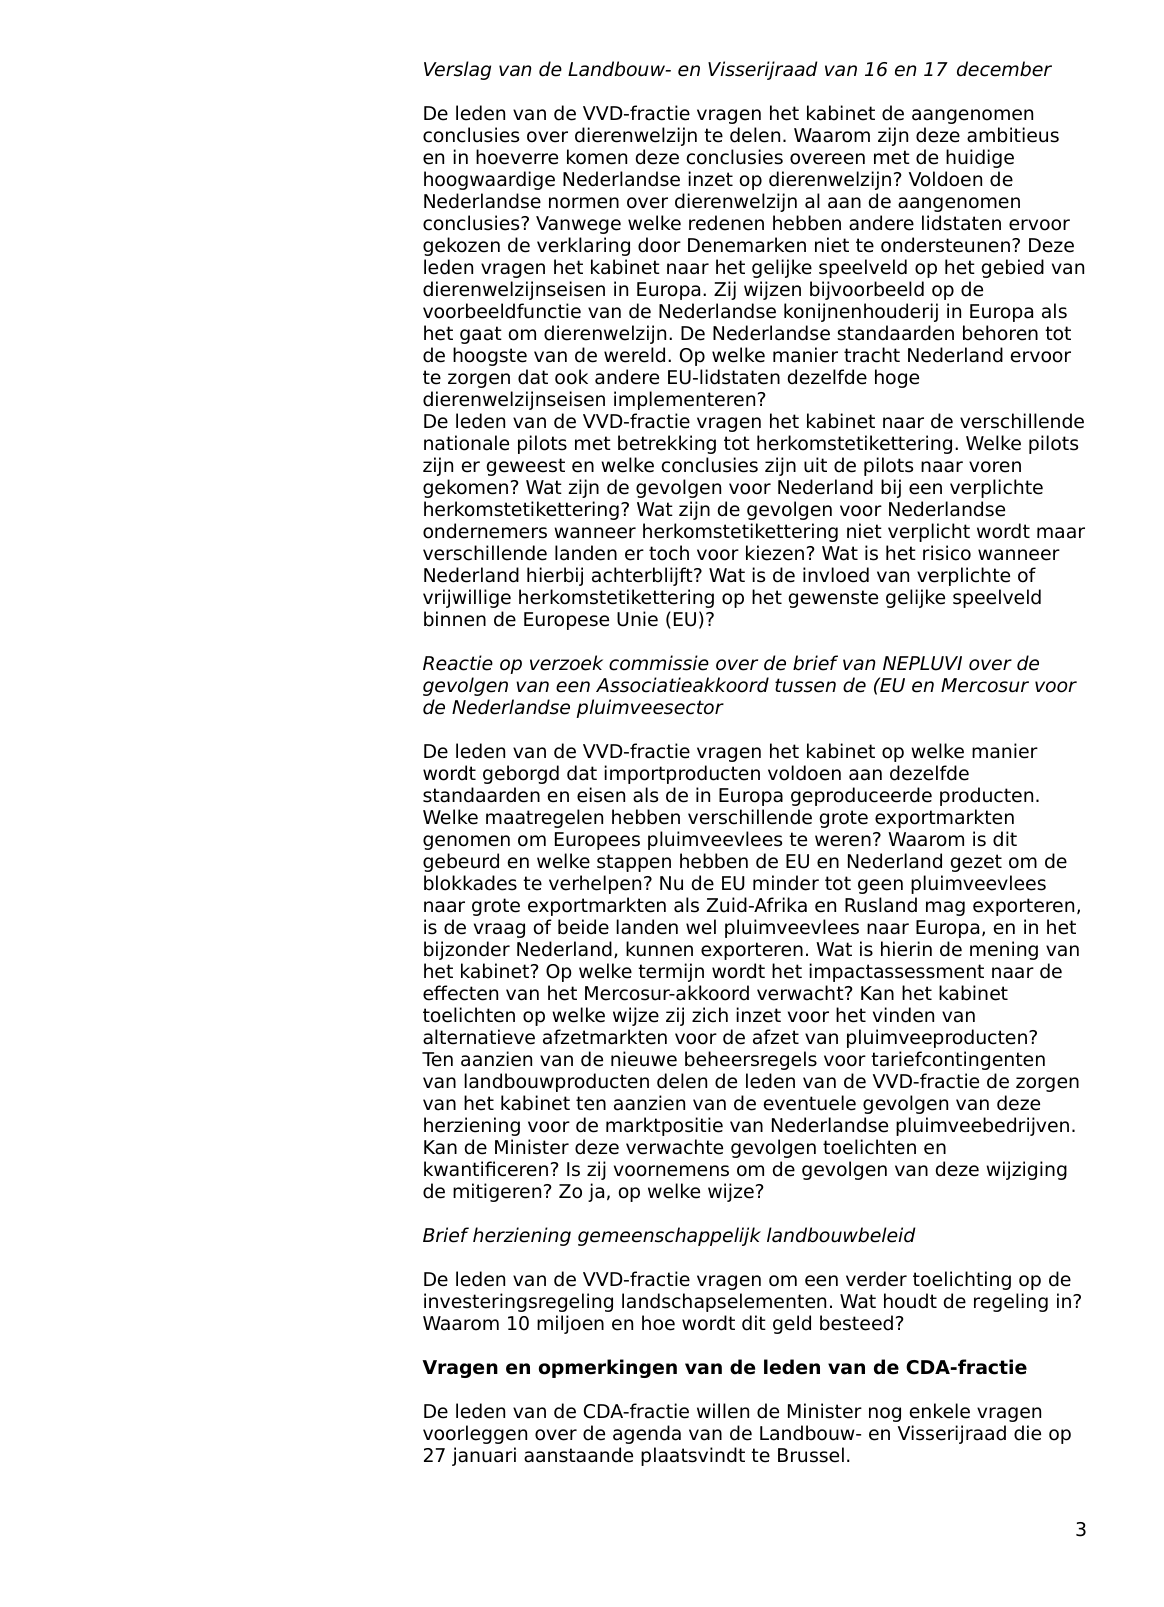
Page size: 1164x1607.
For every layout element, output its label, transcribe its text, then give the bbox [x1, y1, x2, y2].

text De leden van de VVD-fractie vragen het kabinet de aangenomen conclusies over dierenwelzijn te delen. Waarom zijn deze ambitieus en in hoeverre komen deze conclusies overeen met de huidige hoogwaardige Nederlandse inzet op dierenwelzijn? Voldoen de Nederlandse normen over dierenwelzijn al aan de aangenomen conclusies? Vanwege welke redenen hebben andere lidstaten ervoor gekozen de verklaring door Denemarken niet te ondersteunen? Deze leden vragen het kabinet naar het gelijke speelveld op het gebied van dierenwelzijnseisen in Europa. Zij wijzen bijvoorbeeld op de voorbeeldfunctie van de Nederlandse konijnenhouderij in Europa als het gaat om dierenwelzijn. De Nederlandse standaarden behoren tot de hoogste van de wereld. Op welke manier tracht Nederland ervoor te zorgen dat ook andere EU-lidstaten dezelfde hoge dierenwelzijnseisen implementeren? [422, 103, 1087, 411]
text De leden van de VVD-fractie vragen het kabinet op welke manier wordt geborgd dat importproducten voldoen aan dezelfde standaarden en eisen als de in Europa geproduceerde producten. Welke maatregelen hebben verschillende grote exportmarkten genomen om Europees pluimveevlees te weren? Waarom is dit gebeurd en welke stappen hebben de EU en Nederland gezet om de blokkades te verhelpen? Nu de EU minder tot geen pluimveevlees naar grote exportmarkten als Zuid-Afrika en Rusland mag exporteren, is de vraag of beide landen wel pluimveevlees naar Europa, en in het bijzonder Nederland, kunnen exporteren. Wat is hierin de mening van het kabinet? Op welke termijn wordt het impactassessment naar de effecten van het Mercosur-akkoord verwacht? Kan het kabinet toelichten op welke wijze zij zich inzet voor het vinden van alternatieve afzetmarkten voor de afzet van pluimveeproducten? [422, 741, 1087, 1049]
text De leden van de CDA-fractie willen de Minister nog enkele vragen voorleggen over de agenda van de Landbouw- en Visserijraad die op 27 januari aanstaande plaatsvindt te Brussel. [422, 1401, 1087, 1467]
subtitle Vragen en opmerkingen van de leden van de CDA-fractie [422, 1357, 1087, 1379]
text Ten aanzien van de nieuwe beheersregels voor tariefcontingenten van landbouwproducten delen de leden van de VVD-fractie de zorgen van het kabinet ten aanzien van de eventuele gevolgen van deze herziening voor de marktpositie van Nederlandse pluimveebedrijven. Kan de Minister deze verwachte gevolgen toelichten en kwantificeren? Is zij voornemens om de gevolgen van deze wijziging de mitigeren? Zo ja, op welke wijze? [422, 1049, 1087, 1203]
text De leden van de VVD-fractie vragen om een verder toelichting op de investeringsregeling landschapselementen. Wat houdt de regeling in? Waarom 10 miljoen en hoe wordt dit geld besteed? [422, 1269, 1087, 1335]
subtitle Verslag van de Landbouw- en Visserijraad van 16 en 17 december [422, 59, 1087, 81]
subtitle Brief herziening gemeenschappelijk landbouwbeleid [422, 1225, 1087, 1247]
text De leden van de VVD-fractie vragen het kabinet naar de verschillende nationale pilots met betrekking tot herkomstetikettering. Welke pilots zijn er geweest en welke conclusies zijn uit de pilots naar voren gekomen? Wat zijn de gevolgen voor Nederland bij een verplichte herkomstetikettering? Wat zijn de gevolgen voor Nederlandse ondernemers wanneer herkomstetikettering niet verplicht wordt maar verschillende landen er toch voor kiezen? Wat is het risico wanneer Nederland hierbij achterblijft? Wat is de invloed van verplichte of vrijwillige herkomstetikettering op het gewenste gelijke speelveld binnen de Europese Unie (EU)? [422, 411, 1087, 631]
subtitle Reactie op verzoek commissie over de brief van NEPLUVI over de gevolgen van een Associatieakkoord tussen de (EU en Mercosur voor de Nederlandse pluimveesector [422, 653, 1087, 719]
